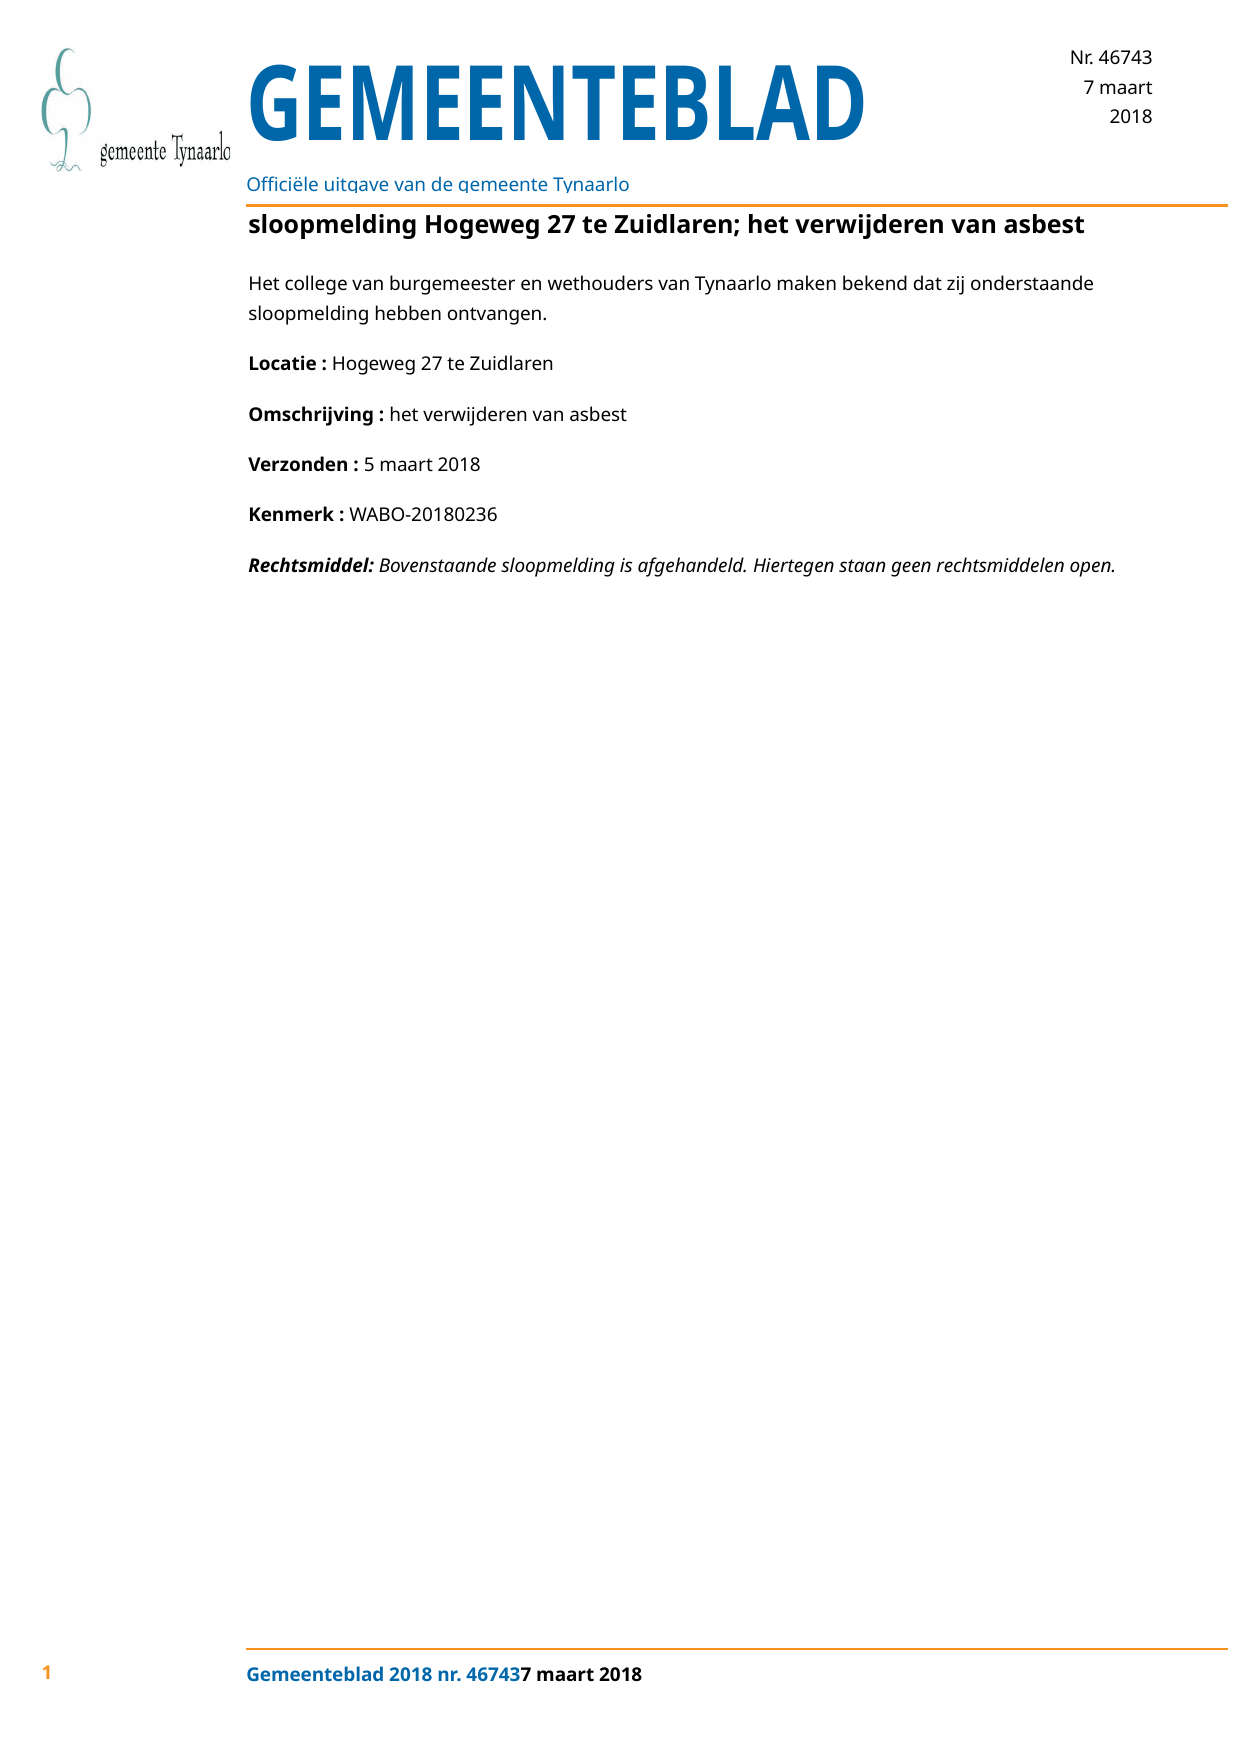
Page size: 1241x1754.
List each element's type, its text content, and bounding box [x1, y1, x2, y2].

text Omschrijving : het verwijderen van asbest [248, 401, 1152, 426]
text Het college van burgemeester en wethouders van Tynaarlo maken bekend dat zij onderstaande sloopmelding hebben ontvangen. [248, 270, 1152, 326]
text Locatie : Hogeweg 27 te Zuidlaren [248, 350, 1152, 376]
picture [41, 47, 231, 172]
text Verzonden : 5 maart 2018 [248, 451, 1152, 477]
text Rechtsmiddel: Bovenstaande sloopmelding is afgehandeld. Hiertegen staan geen rechtsmiddelen open. [248, 552, 1152, 578]
text Kenmerk : WABO-20180236 [248, 502, 1152, 527]
text sloopmelding Hogeweg 27 te Zuidlaren; het verwijderen van asbest [248, 207, 1152, 241]
